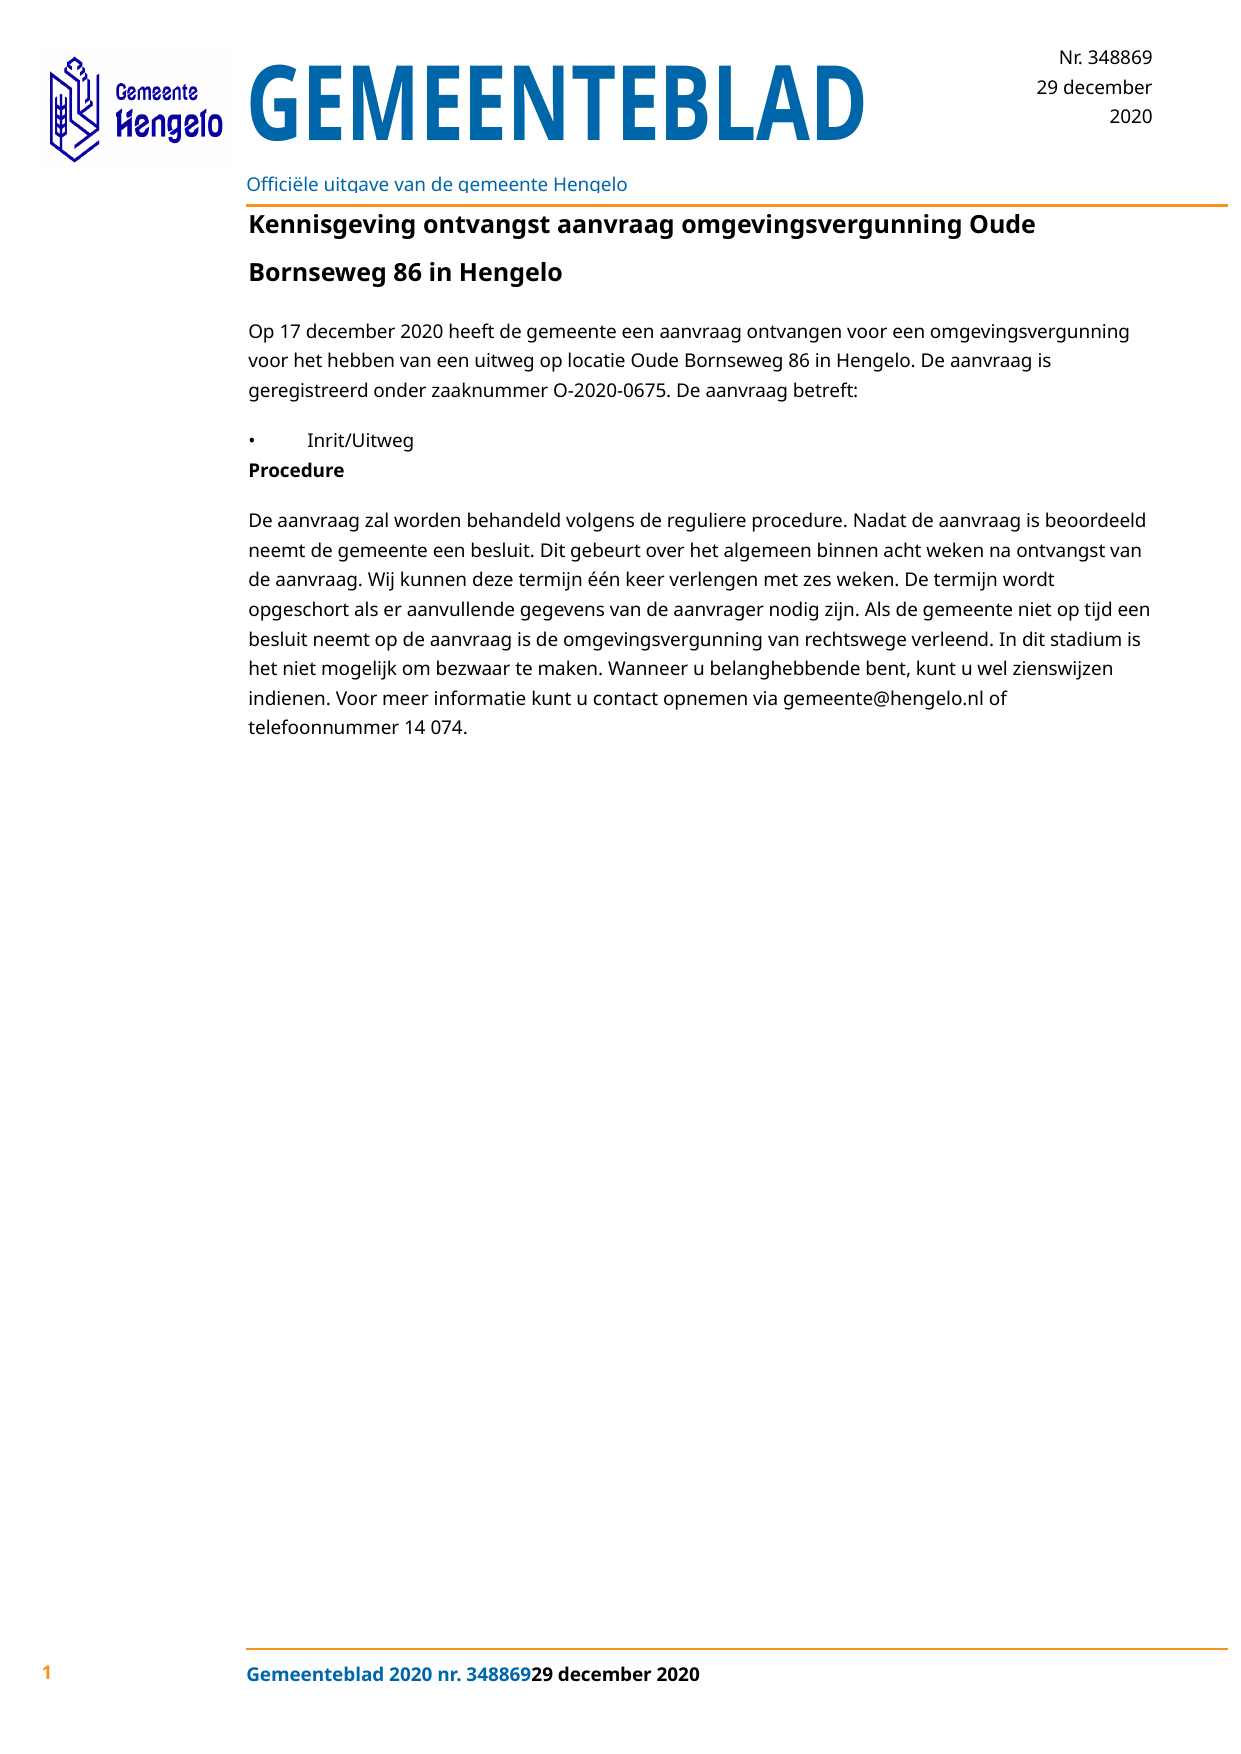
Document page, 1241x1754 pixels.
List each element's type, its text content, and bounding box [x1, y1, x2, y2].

list Inrit/Uitweg [248, 427, 1152, 453]
text Op 17 december 2020 heeft de gemeente een aanvraag ontvangen voor een omgevingsvergunning voor het hebben van een uitweg op locatie Oude Bornseweg 86 in Hengelo. De aanvraag is geregistreerd onder zaaknummer O-2020-0675. De aanvraag betreft: [248, 318, 1152, 403]
picture [41, 47, 231, 172]
text De aanvraag zal worden behandeld volgens de reguliere procedure. Nadat de aanvraag is beoordeeld neemt de gemeente een besluit. Dit gebeurt over het algemeen binnen acht weken na ontvangst van de aanvraag. Wij kunnen deze termijn één keer verlengen met zes weken. De termijn wordt opgeschort als er aanvullende gegevens van de aanvrager nodig zijn. Als de gemeente niet op tijd een besluit neemt op de aanvraag is de omgevingsvergunning van rechtswege verleend. In dit stadium is het niet mogelijk om bezwaar te maken. Wanneer u belanghebbende bent, kunt u wel zienswijzen indienen. Voor meer informatie kunt u contact opnemen via gemeente@hengelo.nl of telefoonnummer 14 074. [248, 507, 1152, 740]
text Kennisgeving ontvangst aanvraag omgevingsvergunning Oude Bornseweg 86 in Hengelo [248, 207, 1152, 288]
text Procedure [248, 457, 1152, 483]
